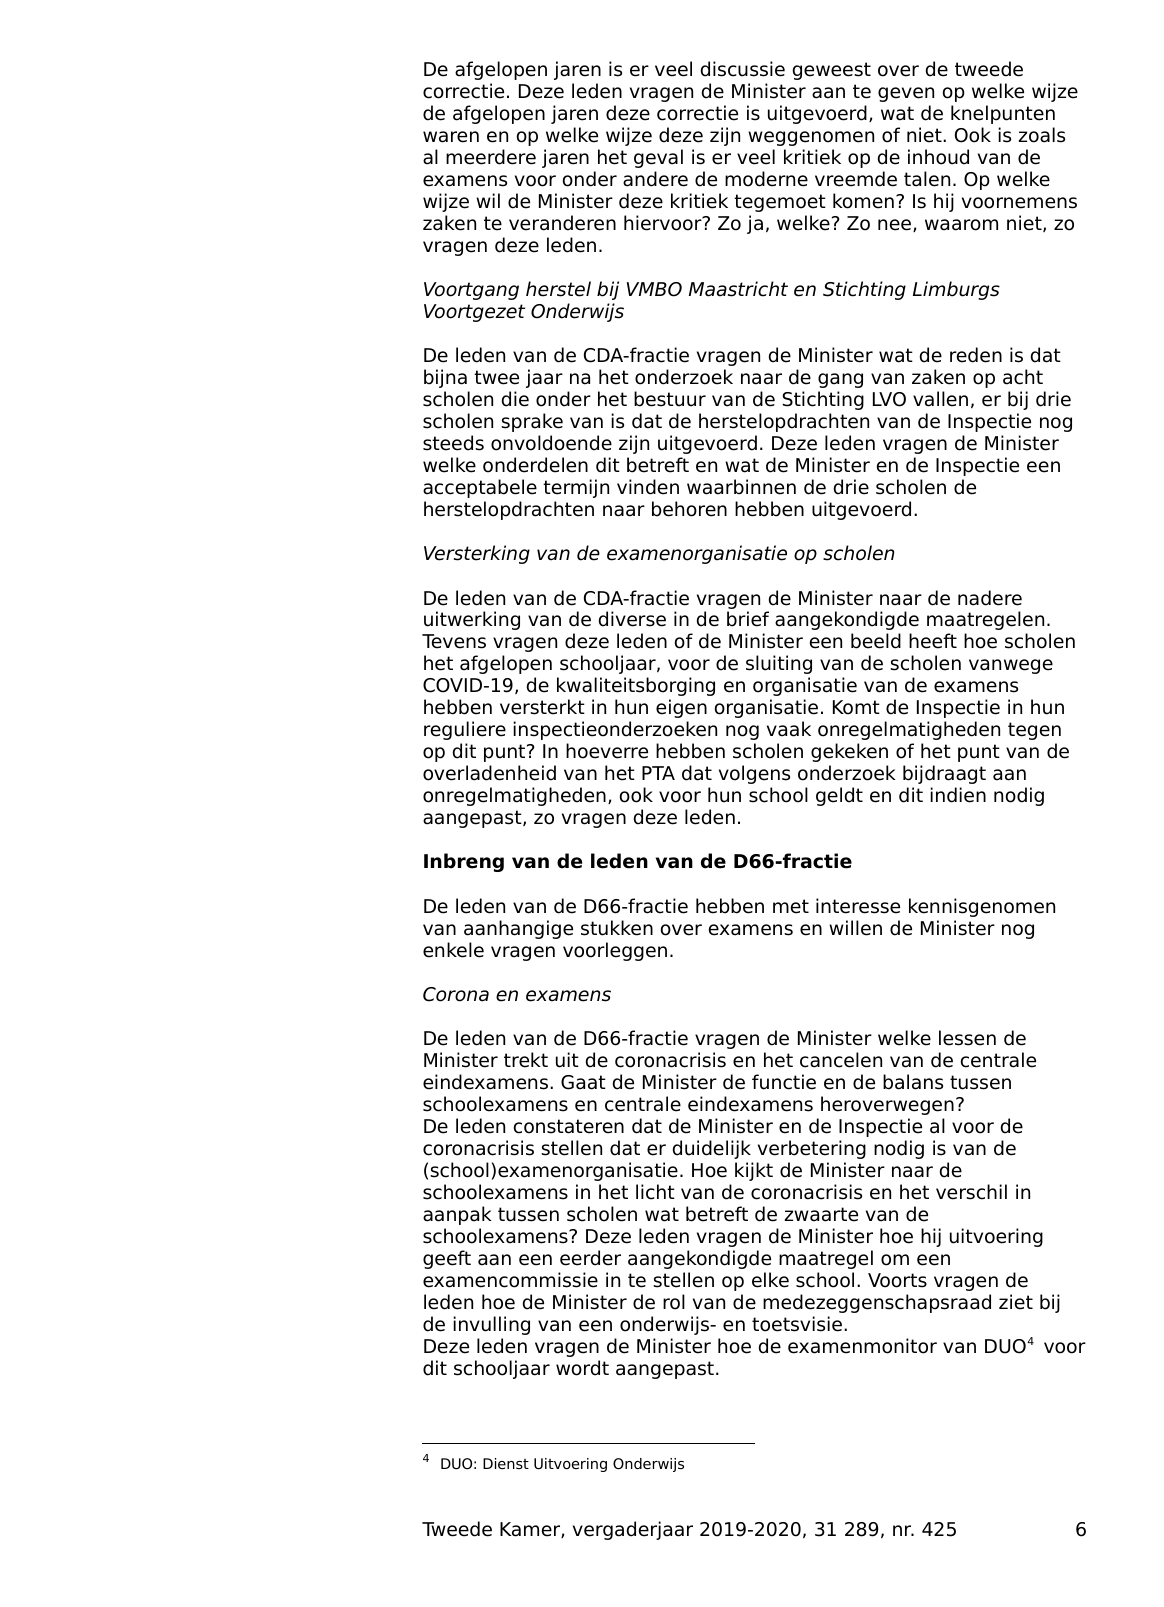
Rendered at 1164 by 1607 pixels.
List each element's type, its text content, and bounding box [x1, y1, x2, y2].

text DUO: Dienst Uitvoering Onderwijs [422, 1452, 1087, 1474]
text De leden van de CDA-fractie vragen de Minister naar de nadere uitwerking van de diverse in de brief aangekondigde maatregelen. Tevens vragen deze leden of de Minister een beeld heeft hoe scholen het afgelopen schooljaar, voor de sluiting van de scholen vanwege COVID-19, de kwaliteitsborging en organisatie van de examens hebben versterkt in hun eigen organisatie. Komt de Inspectie in hun reguliere inspectieonderzoeken nog vaak onregelmatigheden tegen op dit punt? In hoeverre hebben scholen gekeken of het punt van de overladenheid van het PTA dat volgens onderzoek bijdraagt aan onregelmatigheden, ook voor hun school geldt en dit indien nodig aangepast, zo vragen deze leden. [422, 587, 1087, 829]
subtitle Inbreng van de leden van de D66-fractie [422, 851, 1087, 873]
subtitle Corona en examens [422, 984, 1087, 1006]
subtitle Voortgang herstel bij VMBO Maastricht en Stichting Limburgs Voortgezet Onderwijs [422, 279, 1087, 323]
text De leden van de D66-fractie vragen de Minister welke lessen de Minister trekt uit de coronacrisis en het cancelen van de centrale eindexamens. Gaat de Minister de functie en de balans tussen schoolexamens en centrale eindexamens heroverwegen? [422, 1028, 1087, 1116]
text De afgelopen jaren is er veel discussie geweest over de tweede correctie. Deze leden vragen de Minister aan te geven op welke wijze de afgelopen jaren deze correctie is uitgevoerd, wat de knelpunten waren en op welke wijze deze zijn weggenomen of niet. Ook is zoals al meerdere jaren het geval is er veel kritiek op de inhoud van de examens voor onder andere de moderne vreemde talen. Op welke wijze wil de Minister deze kritiek tegemoet komen? Is hij voornemens zaken te veranderen hiervoor? Zo ja, welke? Zo nee, waarom niet, zo vragen deze leden. [422, 59, 1087, 257]
text De leden constateren dat de Minister en de Inspectie al voor de coronacrisis stellen dat er duidelijk verbetering nodig is van de (school)examenorganisatie. Hoe kijkt de Minister naar de schoolexamens in het licht van de coronacrisis en het verschil in aanpak tussen scholen wat betreft de zwaarte van de schoolexamens? Deze leden vragen de Minister hoe hij uitvoering geeft aan een eerder aangekondigde maatregel om een examencommissie in te stellen op elke school. Voorts vragen de leden hoe de Minister de rol van de medezeggenschapsraad ziet bij de invulling van een onderwijs- en toetsvisie. [422, 1116, 1087, 1336]
text De leden van de D66-fractie hebben met interesse kennisgenomen van aanhangige stukken over examens en willen de Minister nog enkele vragen voorleggen. [422, 896, 1087, 961]
text Deze leden vragen de Minister hoe de examenmonitor van DUO voor dit schooljaar wordt aangepast. [422, 1336, 1087, 1379]
subtitle Versterking van de examenorganisatie op scholen [422, 543, 1087, 565]
text De leden van de CDA-fractie vragen de Minister wat de reden is dat bijna twee jaar na het onderzoek naar de gang van zaken op acht scholen die onder het bestuur van de Stichting LVO vallen, er bij drie scholen sprake van is dat de herstelopdrachten van de Inspectie nog steeds onvoldoende zijn uitgevoerd. Deze leden vragen de Minister welke onderdelen dit betreft en wat de Minister en de Inspectie een acceptabele termijn vinden waarbinnen de drie scholen de herstelopdrachten naar behoren hebben uitgevoerd. [422, 345, 1087, 521]
